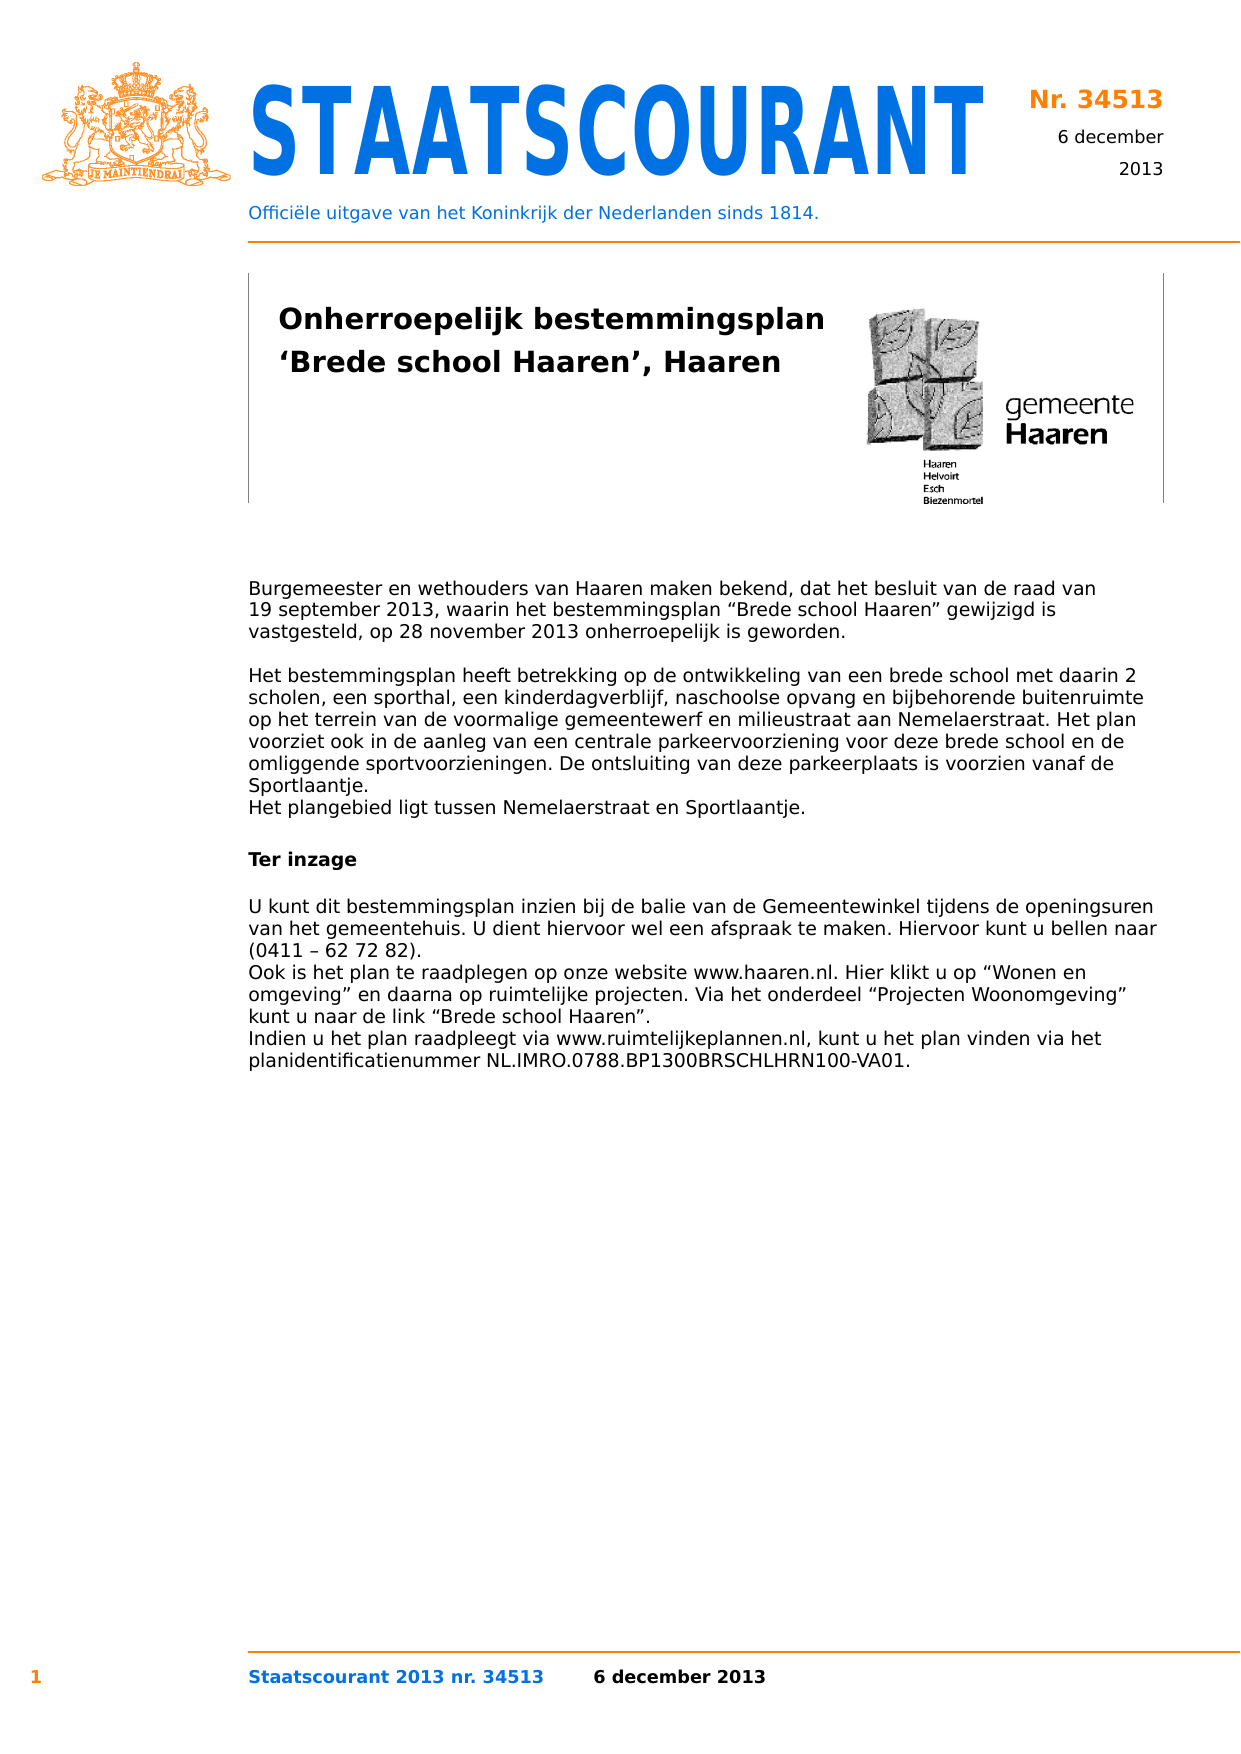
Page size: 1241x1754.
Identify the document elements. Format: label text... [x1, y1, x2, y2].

subtitle Ter inzage [248, 849, 1163, 871]
text Ook is het plan te raadplegen op onze website www.haaren.nl. Hier klikt u op “Wonen en omgeving” en daarna op ruimtelijke projecten. Via het onderdeel “Projecten Woonomgeving” kunt u naar de link “Brede school Haaren”. [248, 962, 1163, 1028]
text (0411 – 62 72 82). [248, 940, 1163, 962]
text Burgemeester en wethouders van Haaren maken bekend, dat het besluit van de raad van 19 september 2013, waarin het bestemmingsplan “Brede school Haaren” gewijzigd is vastgesteld, op 28 november 2013 onherroepelijk is geworden. [248, 577, 1163, 643]
text Indien u het plan raadpleegt via www.ruimtelijkeplannen.nl, kunt u het plan vinden via het planidentificatienummer NL.IMRO.0788.BP1300BRSCHLHRN100-VA01. [248, 1028, 1163, 1072]
picture [861, 302, 1134, 504]
text Het plangebied ligt tussen Nemelaerstraat en Sportlaantje. [248, 797, 1163, 819]
table_cell 2013 [998, 153, 1240, 203]
text Het bestemmingsplan heeft betrekking op de ontwikkeling van een brede school met daarin 2 scholen, een sporthal, een kinderdagverblijf, naschoolse opvang en bijbehorende buitenruimte op het terrein van de voormalige gemeentewerf en milieustraat aan Nemelaerstraat. Het plan voorziet ook in de aanleg van een centrale parkeervoorziening voor deze brede school en de omliggende sportvoorzieningen. De ontsluiting van deze parkeerplaats is voorzien vanaf de Sportlaantje. [248, 665, 1163, 797]
picture [41, 62, 231, 186]
subtitle Onherroepelijk bestemmingsplan ‘Brede school Haaren’, Haaren [249, 273, 1163, 503]
table_cell 6 december [998, 121, 1240, 153]
table_header Nr. 34513 [998, 62, 1240, 121]
text U kunt dit bestemmingsplan inzien bij de balie van de Gemeentewinkel tijdens de openingsuren van het gemeentehuis. U dient hiervoor wel een afspraak te maken. Hiervoor kunt u bellen naar [248, 896, 1163, 940]
table_cell Officiële uitgave van het Koninkrijk der Nederlanden sinds 1814. [248, 203, 1240, 241]
table_header STAATSCOURANT [248, 62, 998, 203]
table_header [25, 62, 248, 241]
